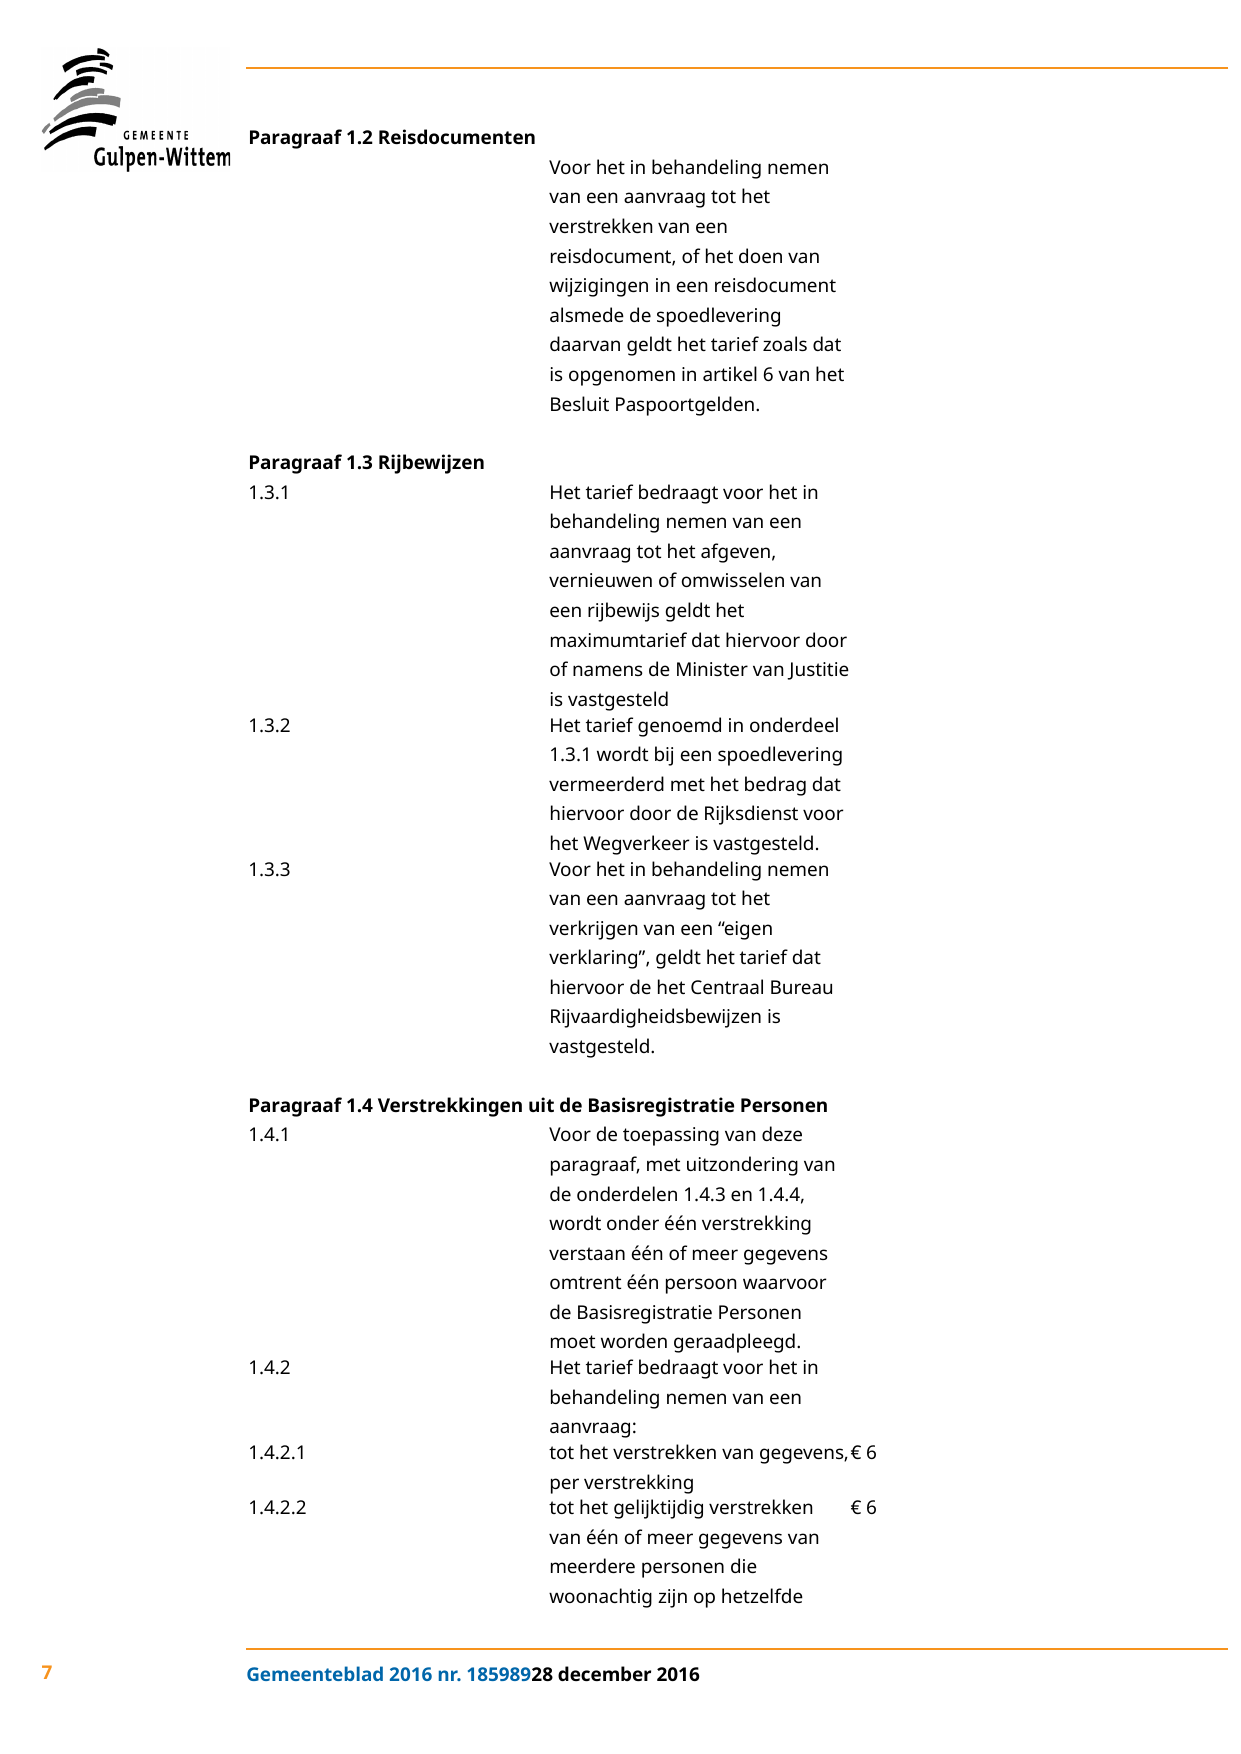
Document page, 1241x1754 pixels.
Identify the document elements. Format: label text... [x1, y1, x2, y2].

table_cell [850, 712, 1152, 856]
table_header [850, 154, 1152, 416]
table_cell Het tarief bedraagt voor het in behandeling nemen van een aanvraag: [549, 1354, 850, 1439]
text Paragraaf 1.4 Verstrekkingen uit de Basisregistratie Personen [248, 1092, 1152, 1118]
table_cell [850, 856, 1152, 1059]
table_header Voor de toepassing van deze paragraaf, met uitzondering van de onderdelen 1.4.3 en 1.4.4, wordt onder één verstrekking verstaan één of meer gegevens omtrent één persoon waarvoor de Basisregistratie Personen moet worden geraadpleegd. [549, 1122, 850, 1354]
table_header [850, 479, 1152, 712]
table_cell Voor het in behandeling nemen van een aanvraag tot het verkrijgen van een “eigen verklaring”, geldt het tarief dat hiervoor de het Centraal Bureau Rijvaardigheidsbewijzen is vastgesteld. [549, 856, 850, 1059]
table_cell 1.4.2.1 [248, 1439, 549, 1494]
table_cell € 6 [850, 1439, 1152, 1494]
table_cell 1.3.3 [248, 856, 549, 1059]
table_header [850, 1122, 1152, 1354]
table_cell tot het gelijktijdig verstrekken van één of meer gegevens van meerdere personen die woonachtig zijn op hetzelfde [549, 1495, 850, 1609]
table_header 1.4.1 [248, 1122, 549, 1354]
table_header Voor het in behandeling nemen van een aanvraag tot het verstrekken van een reisdocument, of het doen van wijzigingen in een reisdocument alsmede de spoedlevering daarvan geldt het tarief zoals dat is opgenomen in artikel 6 van het Besluit Paspoortgelden. [549, 154, 850, 416]
table_header [248, 154, 549, 416]
table_cell 1.4.2.2 [248, 1495, 549, 1609]
text Paragraaf 1.3 Rijbewijzen [248, 449, 1152, 475]
picture [41, 47, 231, 172]
table_cell tot het verstrekken van gegevens, per verstrekking [549, 1439, 850, 1494]
table_cell € 6 [850, 1495, 1152, 1609]
table_cell 1.3.2 [248, 712, 549, 856]
table_cell 1.4.2 [248, 1354, 549, 1439]
text Paragraaf 1.2 Reisdocumenten [248, 124, 1152, 150]
table_cell Het tarief genoemd in onderdeel 1.3.1 wordt bij een spoedlevering vermeerderd met het bedrag dat hiervoor door de Rijksdienst voor het Wegverkeer is vastgesteld. [549, 712, 850, 856]
table_header 1.3.1 [248, 479, 549, 712]
table_cell [850, 1354, 1152, 1439]
table_header Het tarief bedraagt voor het in behandeling nemen van een aanvraag tot het afgeven, vernieuwen of omwisselen van een rijbewijs geldt het maximumtarief dat hiervoor door of namens de Minister van Justitie is vastgesteld [549, 479, 850, 712]
